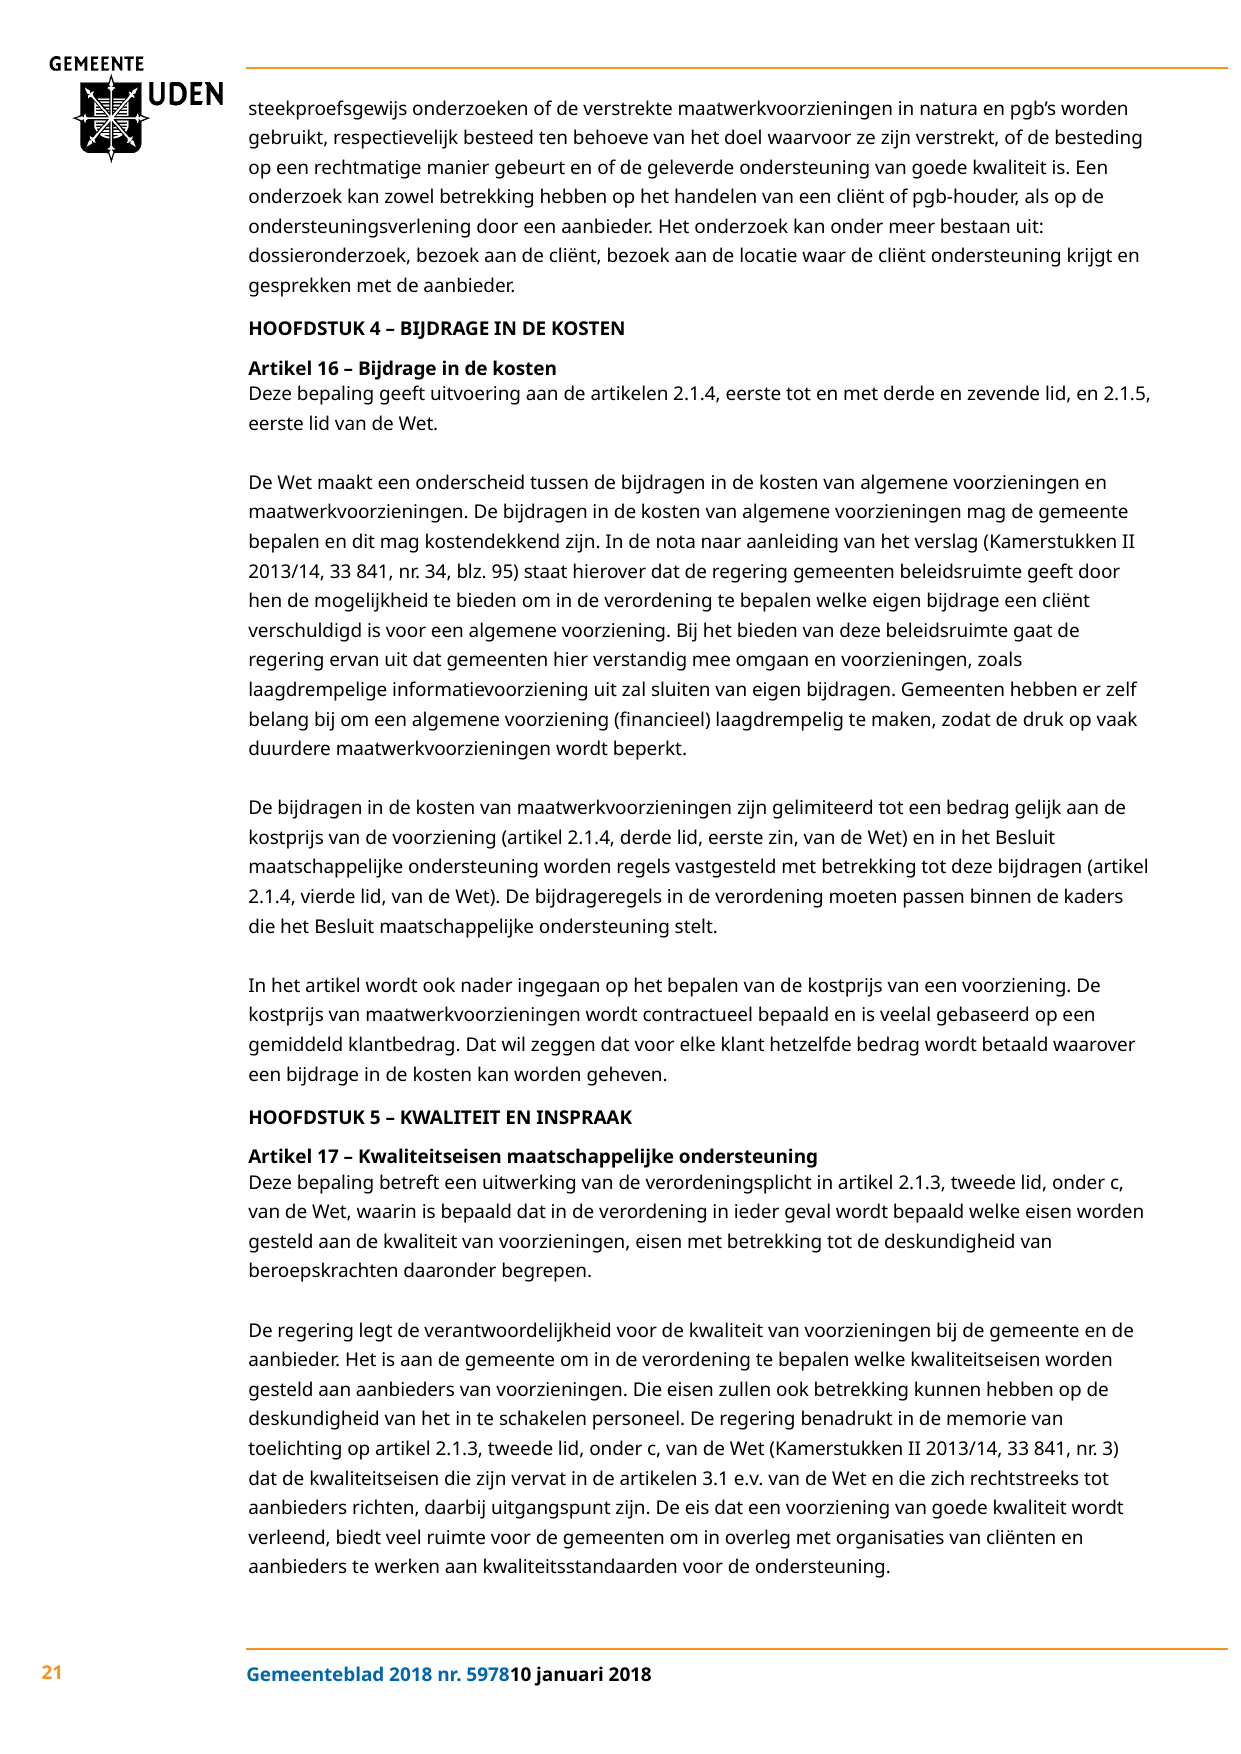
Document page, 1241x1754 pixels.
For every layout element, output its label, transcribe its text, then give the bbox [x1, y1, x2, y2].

text steekproefsgewijs onderzoeken of de verstrekte maatwerkvoorzieningen in natura en pgb’s worden gebruikt, respectievelijk besteed ten behoeve van het doel waarvoor ze zijn verstrekt, of de besteding op een rechtmatige manier gebeurt en of de geleverde ondersteuning van goede kwaliteit is. Een onderzoek kan zowel betrekking hebben op het handelen van een cliënt of pgb-houder, als op de ondersteuningsverlening door een aanbieder. Het onderzoek kan onder meer bestaan uit: dossieronderzoek, bezoek aan de cliënt, bezoek aan de locatie waar de cliënt ondersteuning krijgt en gesprekken met de aanbieder. [248, 95, 1152, 298]
text Deze bepaling betreft een uitwerking van de verordeningsplicht in artikel 2.1.3, tweede lid, onder c, van de Wet, waarin is bepaald dat in de verordening in ieder geval wordt bepaald welke eisen worden gesteld aan de kwaliteit van voorzieningen, eisen met betrekking tot de deskundigheid van beroepskrachten daaronder begrepen. [248, 1169, 1152, 1283]
text HOOFDSTUK 5 – KWALITEIT EN INSPRAAK [248, 1104, 1152, 1130]
text De Wet maakt een onderscheid tussen de bijdragen in de kosten van algemene voorzieningen en maatwerkvoorzieningen. De bijdragen in de kosten van algemene voorzieningen mag de gemeente bepalen en dit mag kostendekkend zijn. In de nota naar aanleiding van het verslag (Kamerstukken II 2013/14, 33 841, nr. 34, blz. 95) staat hierover dat de regering gemeenten beleidsruimte geeft door hen de mogelijkheid te bieden om in de verordening te bepalen welke eigen bijdrage een cliënt verschuldigd is voor een algemene voorziening. Bij het bieden van deze beleidsruimte gaat de regering ervan uit dat gemeenten hier verstandig mee omgaan en voorzieningen, zoals laagdrempelige informatievoorziening uit zal sluiten van eigen bijdragen. Gemeenten hebben er zelf belang bij om een algemene voorziening (financieel) laagdrempelig te maken, zodat de druk op vaak duurdere maatwerkvoorzieningen wordt beperkt. [248, 469, 1152, 761]
text Artikel 17 – Kwaliteitseisen maatschappelijke ondersteuning [248, 1143, 1152, 1169]
text HOOFDSTUK 4 – BIJDRAGE IN DE KOSTEN [248, 315, 1152, 341]
text Deze bepaling geeft uitvoering aan de artikelen 2.1.4, eerste tot en met derde en zevende lid, en 2.1.5, eerste lid van de Wet. [248, 380, 1152, 436]
text De regering legt de verantwoordelijkheid voor de kwaliteit van voorzieningen bij de gemeente en de aanbieder. Het is aan de gemeente om in de verordening te bepalen welke kwaliteitseisen worden gesteld aan aanbieders van voorzieningen. Die eisen zullen ook betrekking kunnen hebben op de deskundigheid van het in te schakelen personeel. De regering benadrukt in de memorie van toelichting op artikel 2.1.3, tweede lid, onder c, van de Wet (Kamerstukken II 2013/14, 33 841, nr. 3) dat de kwaliteitseisen die zijn vervat in de artikelen 3.1 e.v. van de Wet en die zich rechtstreeks tot aanbieders richten, daarbij uitgangspunt zijn. De eis dat een voorziening van goede kwaliteit wordt verleend, biedt veel ruimte voor de gemeenten om in overleg met organisaties van cliënten en aanbieders te werken aan kwaliteitsstandaarden voor de ondersteuning. [248, 1317, 1152, 1579]
text Artikel 16 – Bijdrage in de kosten [248, 355, 1152, 380]
picture [41, 47, 231, 172]
text De bijdragen in de kosten van maatwerkvoorzieningen zijn gelimiteerd tot een bedrag gelijk aan de kostprijs van de voorziening (artikel 2.1.4, derde lid, eerste zin, van de Wet) en in het Besluit maatschappelijke ondersteuning worden regels vastgesteld met betrekking tot deze bijdragen (artikel 2.1.4, vierde lid, van de Wet). De bijdrageregels in de verordening moeten passen binnen de kaders die het Besluit maatschappelijke ondersteuning stelt. [248, 794, 1152, 939]
text In het artikel wordt ook nader ingegaan op het bepalen van de kostprijs van een voorziening. De kostprijs van maatwerkvoorzieningen wordt contractueel bepaald en is veelal gebaseerd op een gemiddeld klantbedrag. Dat wil zeggen dat voor elke klant hetzelfde bedrag wordt betaald waarover een bijdrage in de kosten kan worden geheven. [248, 972, 1152, 1087]
